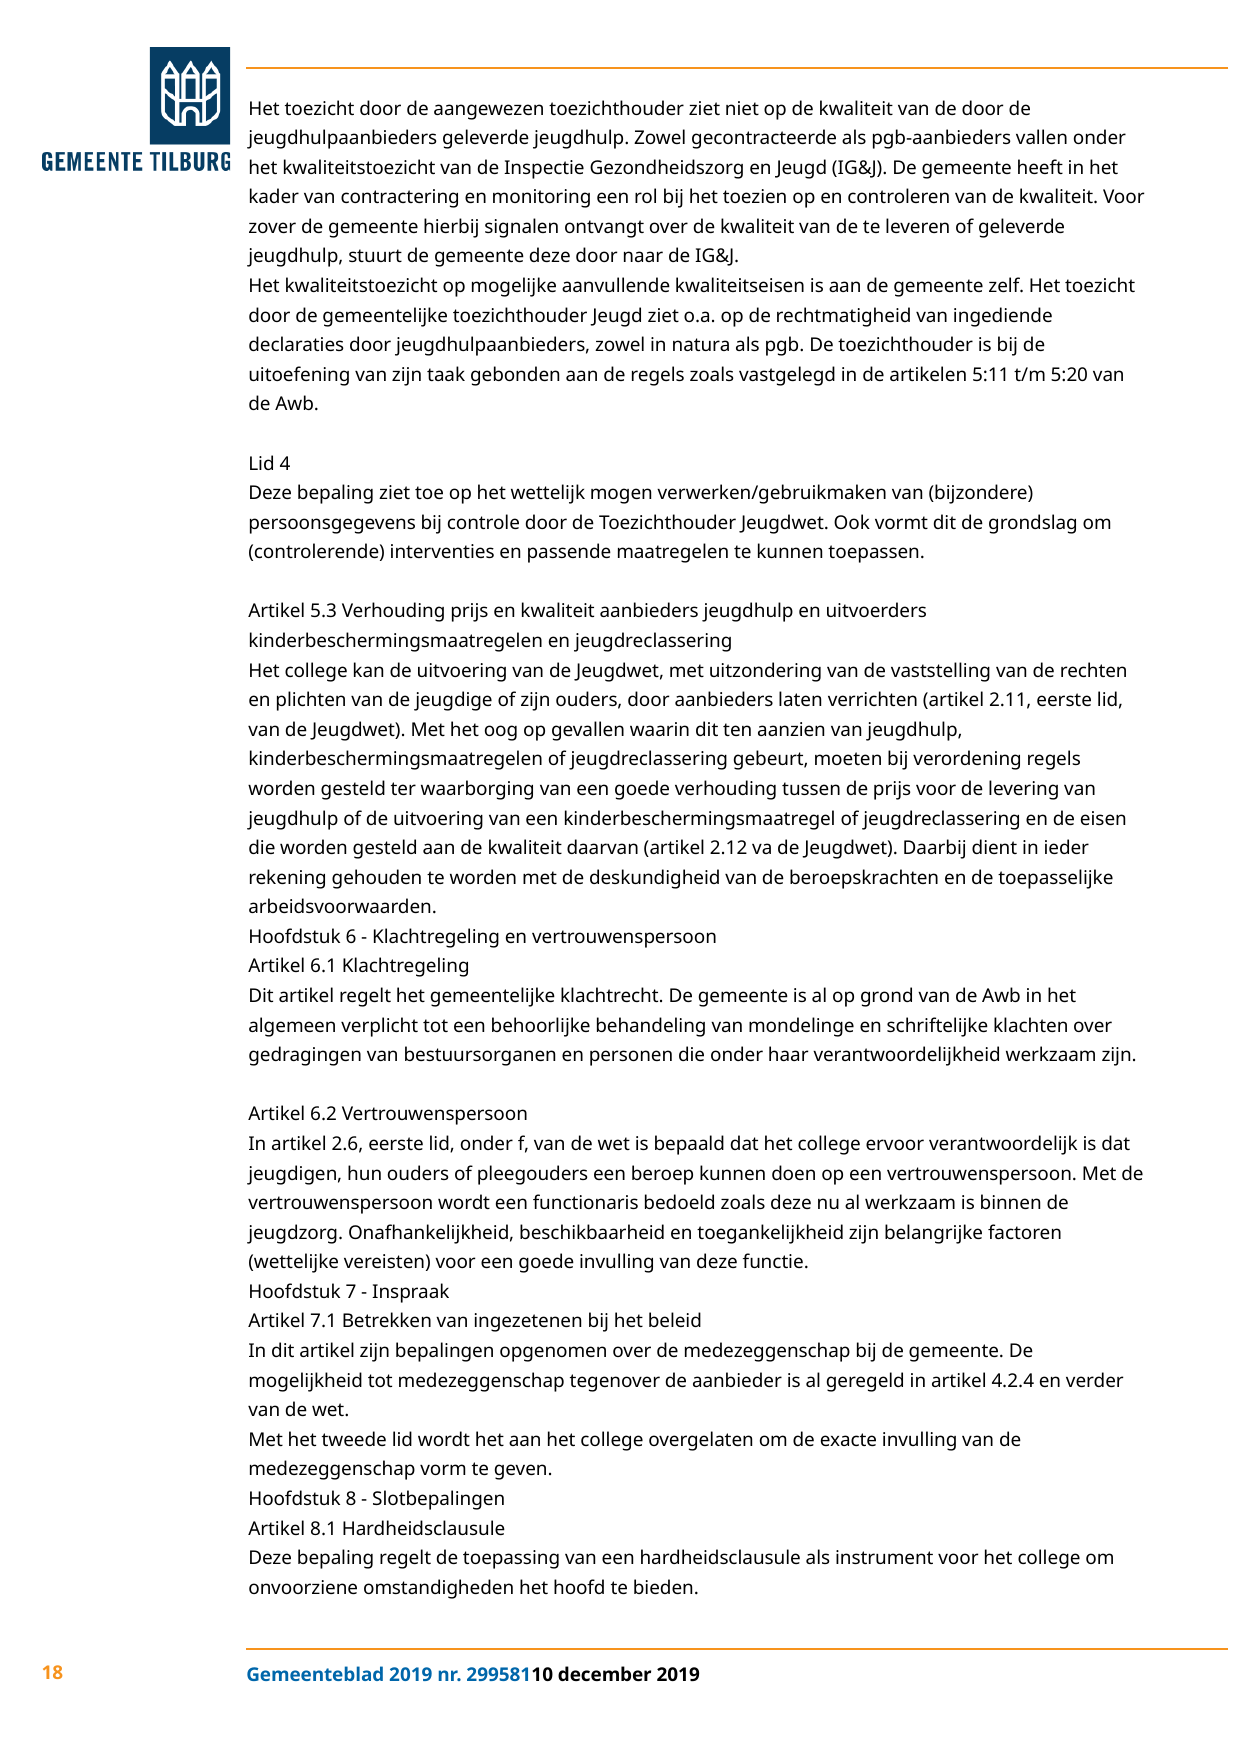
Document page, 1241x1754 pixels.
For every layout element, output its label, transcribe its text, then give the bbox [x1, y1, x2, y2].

text Artikel 6.1 Klachtregeling [248, 953, 1152, 978]
text Deze bepaling regelt de toepassing van een hardheidsclausule als instrument voor het college om onvoorziene omstandigheden het hoofd te bieden. [248, 1544, 1152, 1600]
text Hoofdstuk 7 - Inspraak [248, 1278, 1152, 1304]
text Hoofdstuk 8 - Slotbepalingen [248, 1485, 1152, 1511]
text Dit artikel regelt het gemeentelijke klachtrecht. De gemeente is al op grond van de Awb in het algemeen verplicht tot een behoorlijke behandeling van mondelinge en schriftelijke klachten over gedragingen van bestuursorganen en personen die onder haar verantwoordelijkheid werkzaam zijn. [248, 982, 1152, 1067]
text Het college kan de uitvoering van de Jeugdwet, met uitzondering van de vaststelling van de rechten en plichten van de jeugdige of zijn ouders, door aanbieders laten verrichten (artikel 2.11, eerste lid, van de Jeugdwet). Met het oog op gevallen waarin dit ten aanzien van jeugdhulp, kinderbeschermingsmaatregelen of jeugdreclassering gebeurt, moeten bij verordening regels worden gesteld ter waarborging van een goede verhouding tussen de prijs voor de levering van jeugdhulp of de uitvoering van een kinderbeschermingsmaatregel of jeugdreclassering en de eisen die worden gesteld aan de kwaliteit daarvan (artikel 2.12 va de Jeugdwet). Daarbij dient in ieder rekening gehouden te worden met de deskundigheid van de beroepskrachten en de toepasselijke arbeidsvoorwaarden. [248, 657, 1152, 919]
picture [41, 47, 231, 172]
text Lid 4 [248, 450, 1152, 476]
text Artikel 8.1 Hardheidsclausule [248, 1515, 1152, 1541]
text Artikel 6.2 Vertrouwenspersoon [248, 1101, 1152, 1126]
text Het kwaliteitstoezicht op mogelijke aanvullende kwaliteitseisen is aan de gemeente zelf. Het toezicht door de gemeentelijke toezichthouder Jeugd ziet o.a. op de rechtmatigheid van ingediende declaraties door jeugdhulpaanbieders, zowel in natura als pgb. De toezichthouder is bij de uitoefening van zijn taak gebonden aan de regels zoals vastgelegd in de artikelen 5:11 t/m 5:20 van de Awb. [248, 272, 1152, 416]
text In artikel 2.6, eerste lid, onder f, van de wet is bepaald dat het college ervoor verantwoordelijk is dat jeugdigen, hun ouders of pleegouders een beroep kunnen doen op een vertrouwenspersoon. Met de vertrouwenspersoon wordt een functionaris bedoeld zoals deze nu al werkzaam is binnen de jeugdzorg. Onafhankelijkheid, beschikbaarheid en toegankelijkheid zijn belangrijke factoren (wettelijke vereisten) voor een goede invulling van deze functie. [248, 1130, 1152, 1274]
text In dit artikel zijn bepalingen opgenomen over de medezeggenschap bij de gemeente. De mogelijkheid tot medezeggenschap tegenover de aanbieder is al geregeld in artikel 4.2.4 en verder van de wet. [248, 1337, 1152, 1422]
text Met het tweede lid wordt het aan het college overgelaten om de exacte invulling van de medezeggenschap vorm te geven. [248, 1426, 1152, 1481]
text Artikel 7.1 Betrekken van ingezetenen bij het beleid [248, 1308, 1152, 1333]
text Hoofdstuk 6 - Klachtregeling en vertrouwenspersoon [248, 923, 1152, 949]
text Artikel 5.3 Verhouding prijs en kwaliteit aanbieders jeugdhulp en uitvoerders kinderbeschermingsmaatregelen en jeugdreclassering [248, 598, 1152, 653]
text Deze bepaling ziet toe op het wettelijk mogen verwerken/gebruikmaken van (bijzondere) persoonsgegevens bij controle door de Toezichthouder Jeugdwet. Ook vormt dit de grondslag om (controlerende) interventies en passende maatregelen te kunnen toepassen. [248, 479, 1152, 564]
text Het toezicht door de aangewezen toezichthouder ziet niet op de kwaliteit van de door de jeugdhulpaanbieders geleverde jeugdhulp. Zowel gecontracteerde als pgb-aanbieders vallen onder het kwaliteitstoezicht van de Inspectie Gezondheidszorg en Jeugd (IG&J). De gemeente heeft in het kader van contractering en monitoring een rol bij het toezien op en controleren van de kwaliteit. Voor zover de gemeente hierbij signalen ontvangt over de kwaliteit van de te leveren of geleverde jeugdhulp, stuurt de gemeente deze door naar de IG&J. [248, 95, 1152, 268]
